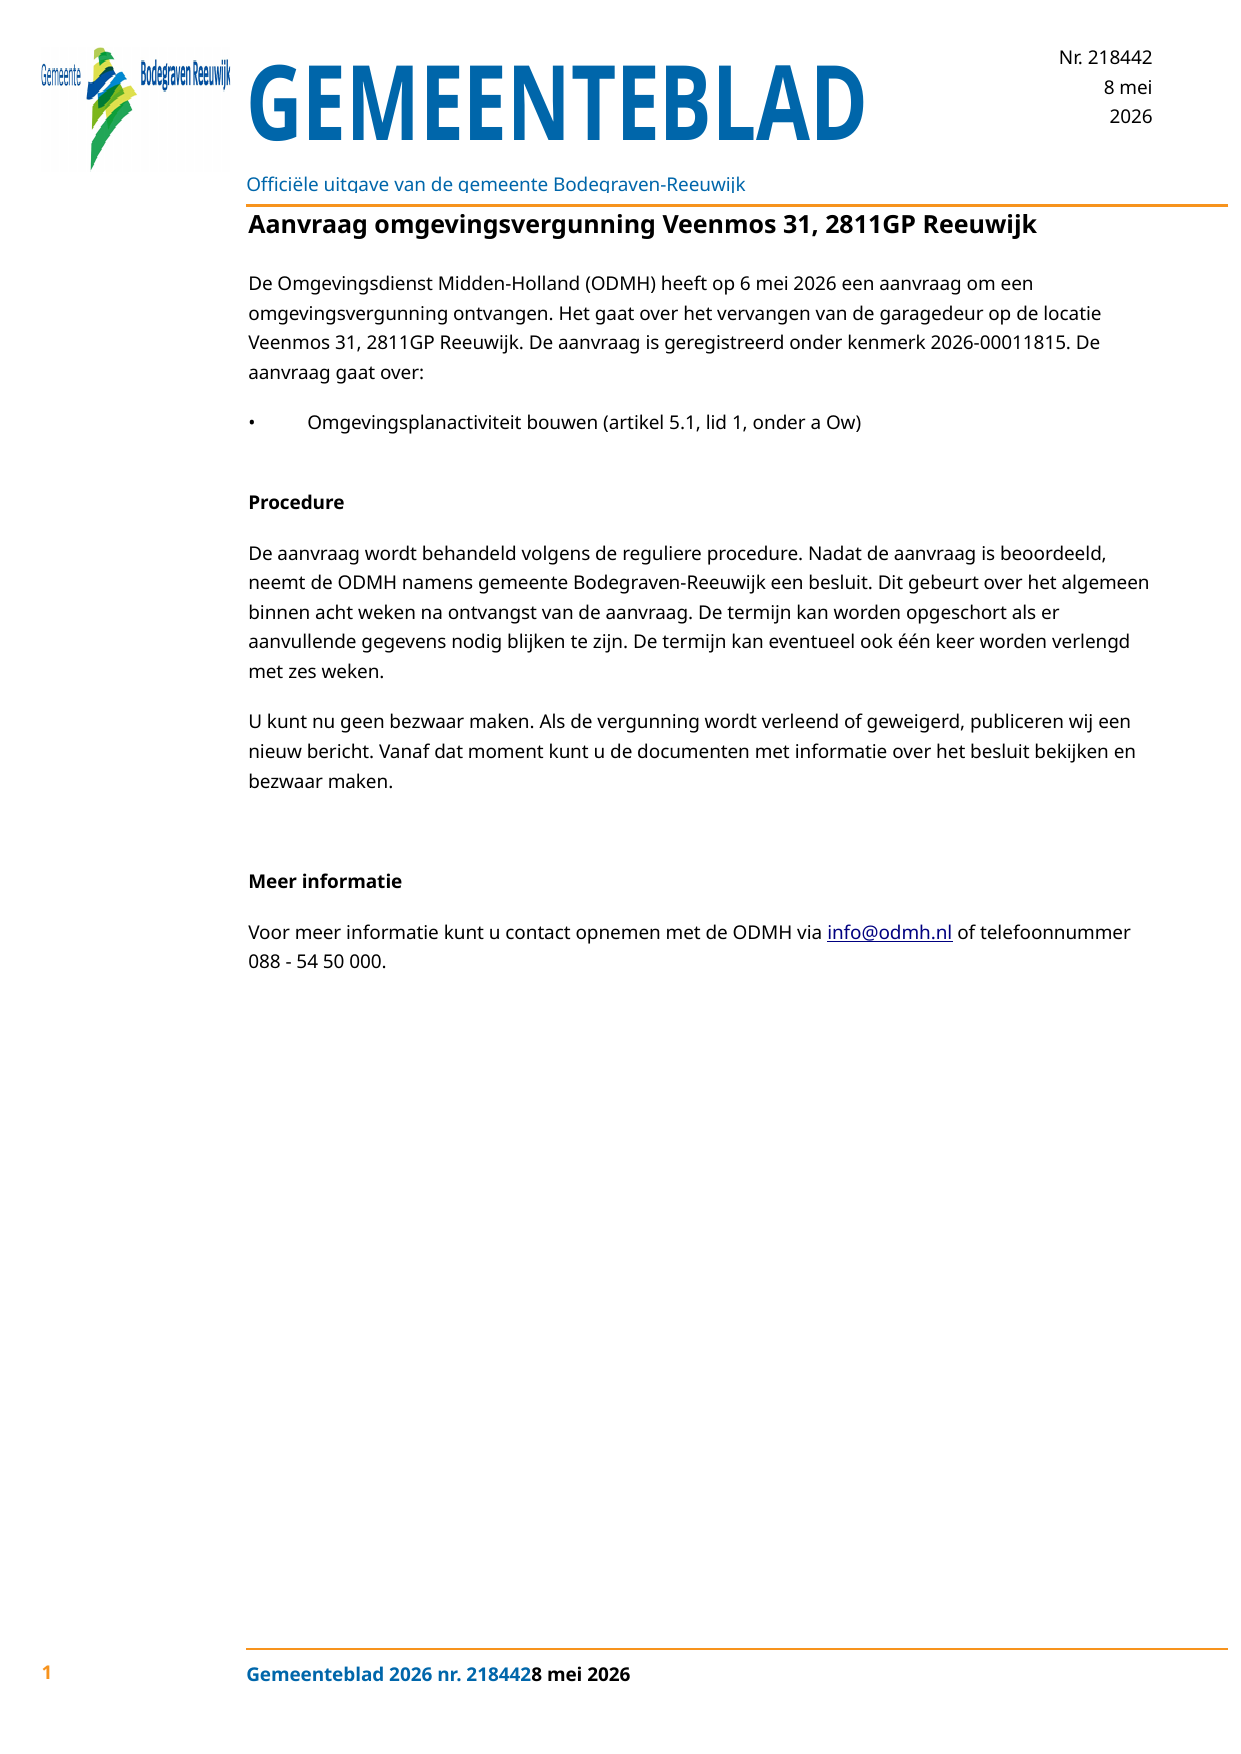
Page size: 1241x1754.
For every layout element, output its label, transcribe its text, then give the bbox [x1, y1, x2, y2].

text Aanvraag omgevingsvergunning Veenmos 31, 2811GP Reeuwijk [248, 207, 1152, 241]
text Meer informatie [248, 869, 1152, 894]
list Omgevingsplanactiviteit bouwen (artikel 5.1, lid 1, onder a Ow) [248, 409, 1152, 435]
picture [41, 47, 231, 172]
text De aanvraag wordt behandeld volgens de reguliere procedure. Nadat de aanvraag is beoordeeld, neemt de ODMH namens gemeente Bodegraven-Reeuwijk een besluit. Dit gebeurt over het algemeen binnen acht weken na ontvangst van de aanvraag. De termijn kan worden opgeschort als er aanvullende gegevens nodig blijken te zijn. De termijn kan eventueel ook één keer worden verlengd met zes weken. [248, 540, 1152, 684]
text Procedure [248, 489, 1152, 515]
text Voor meer informatie kunt u contact opnemen met de ODMH via info@odmh.nl of telefoonnummer 088 - 54 50 000. [248, 919, 1152, 974]
text U kunt nu geen bezwaar maken. Als de vergunning wordt verleend of geweigerd, publiceren wij een nieuw bericht. Vanaf dat moment kunt u de documenten met informatie over het besluit bekijken en bezwaar maken. [248, 709, 1152, 793]
text De Omgevingsdienst Midden-Holland (ODMH) heeft op 6 mei 2026 een aanvraag om een omgevingsvergunning ontvangen. Het gaat over het vervangen van de garagedeur op de locatie Veenmos 31, 2811GP Reeuwijk. De aanvraag is geregistreerd onder kenmerk 2026-00011815. De aanvraag gaat over: [248, 270, 1152, 385]
